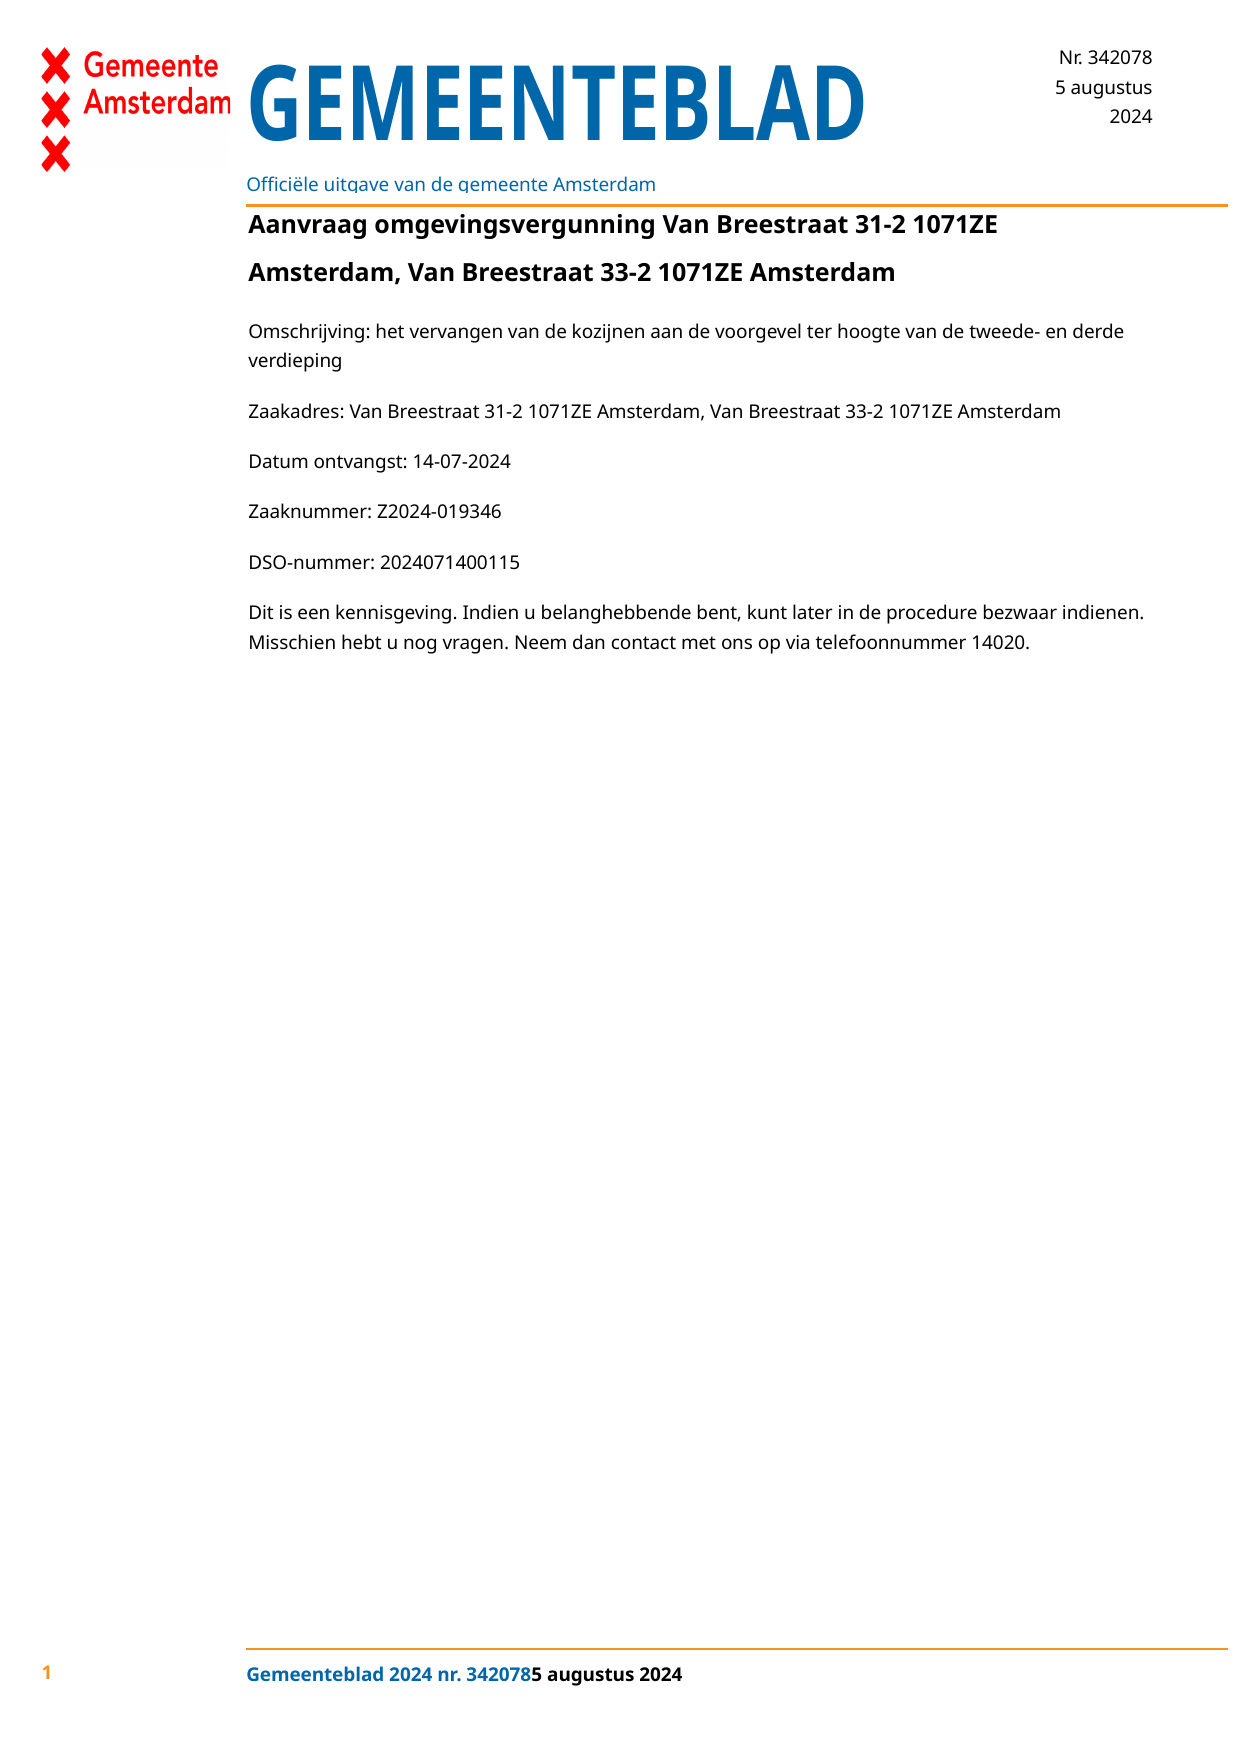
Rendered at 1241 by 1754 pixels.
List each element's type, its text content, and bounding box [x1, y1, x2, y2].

text Dit is een kennisgeving. Indien u belanghebbende bent, kunt later in de procedure bezwaar indienen. Misschien hebt u nog vragen. Neem dan contact met ons op via telefoonnummer 14020. [248, 599, 1152, 655]
text Datum ontvangst: 14-07-2024 [248, 448, 1152, 474]
text Zaakadres: Van Breestraat 31-2 1071ZE Amsterdam, Van Breestraat 33-2 1071ZE Amsterdam [248, 398, 1152, 424]
text DSO-nummer: 2024071400115 [248, 549, 1152, 575]
text Omschrijving: het vervangen van de kozijnen aan de voorgevel ter hoogte van de tweede- en derde verdieping [248, 318, 1152, 373]
text Zaaknummer: Z2024-019346 [248, 499, 1152, 524]
picture [41, 47, 231, 172]
text Aanvraag omgevingsvergunning Van Breestraat 31-2 1071ZE Amsterdam, Van Breestraat 33-2 1071ZE Amsterdam [248, 207, 1152, 288]
